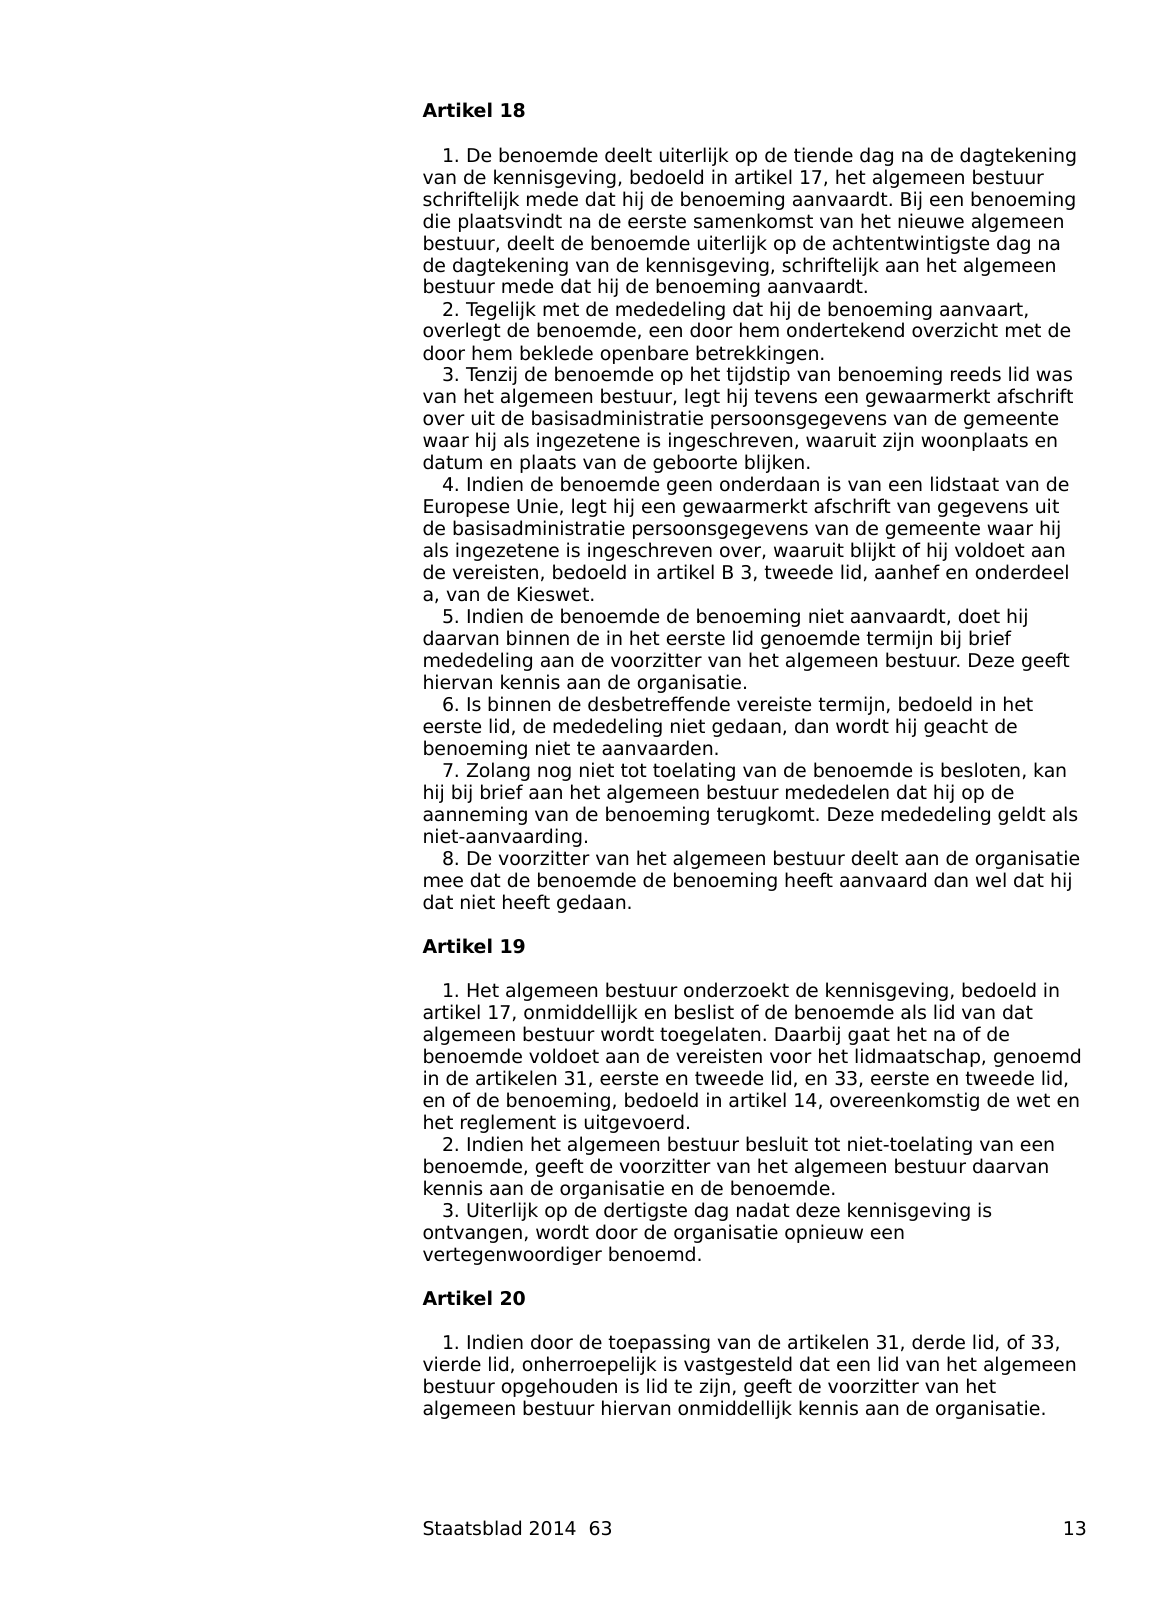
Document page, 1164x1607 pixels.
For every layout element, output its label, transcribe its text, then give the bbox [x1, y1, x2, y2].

text 7. Zolang nog niet tot toelating van de benoemde is besloten, kan hij bij brief aan het algemeen bestuur mededelen dat hij op de aanneming van de benoeming terugkomt. Deze mededeling geldt als niet-aanvaarding. [422, 760, 1087, 848]
text 4. Indien de benoemde geen onderdaan is van een lidstaat van de Europese Unie, legt hij een gewaarmerkt afschrift van gegevens uit de basisadministratie persoonsgegevens van de gemeente waar hij als ingezetene is ingeschreven over, waaruit blijkt of hij voldoet aan de vereisten, bedoeld in artikel B 3, tweede lid, aanhef en onderdeel a, van de Kieswet. [422, 474, 1087, 606]
text 2. Tegelijk met de mededeling dat hij de benoeming aanvaart, overlegt de benoemde, een door hem ondertekend overzicht met de door hem beklede openbare betrekkingen. [422, 298, 1087, 364]
text 3. Tenzij de benoemde op het tijdstip van benoeming reeds lid was van het algemeen bestuur, legt hij tevens een gewaarmerkt afschrift over uit de basisadministratie persoonsgegevens van de gemeente waar hij als ingezetene is ingeschreven, waaruit zijn woonplaats en datum en plaats van de geboorte blijken. [422, 364, 1087, 474]
subtitle Artikel 19 [422, 936, 1087, 958]
text 2. Indien het algemeen bestuur besluit tot niet-toelating van een benoemde, geeft de voorzitter van het algemeen bestuur daarvan kennis aan de organisatie en de benoemde. [422, 1134, 1087, 1200]
text 1. Indien door de toepassing van de artikelen 31, derde lid, of 33, vierde lid, onherroepelijk is vastgesteld dat een lid van het algemeen bestuur opgehouden is lid te zijn, geeft de voorzitter van het algemeen bestuur hiervan onmiddellijk kennis aan de organisatie. [422, 1332, 1087, 1420]
subtitle Artikel 20 [422, 1288, 1087, 1310]
subtitle Artikel 18 [422, 100, 1087, 122]
text 1. De benoemde deelt uiterlijk op de tiende dag na de dagtekening van de kennisgeving, bedoeld in artikel 17, het algemeen bestuur schriftelijk mede dat hij de benoeming aanvaardt. Bij een benoeming die plaatsvindt na de eerste samenkomst van het nieuwe algemeen bestuur, deelt de benoemde uiterlijk op de achtentwintigste dag na de dagtekening van de kennisgeving, schriftelijk aan het algemeen bestuur mede dat hij de benoeming aanvaardt. [422, 144, 1087, 298]
text 8. De voorzitter van het algemeen bestuur deelt aan de organisatie mee dat de benoemde de benoeming heeft aanvaard dan wel dat hij dat niet heeft gedaan. [422, 848, 1087, 914]
text 3. Uiterlijk op de dertigste dag nadat deze kennisgeving is ontvangen, wordt door de organisatie opnieuw een vertegenwoordiger benoemd. [422, 1200, 1087, 1266]
text 6. Is binnen de desbetreffende vereiste termijn, bedoeld in het eerste lid, de mededeling niet gedaan, dan wordt hij geacht de benoeming niet te aanvaarden. [422, 694, 1087, 760]
text 5. Indien de benoemde de benoeming niet aanvaardt, doet hij daarvan binnen de in het eerste lid genoemde termijn bij brief mededeling aan de voorzitter van het algemeen bestuur. Deze geeft hiervan kennis aan de organisatie. [422, 606, 1087, 694]
text 1. Het algemeen bestuur onderzoekt de kennisgeving, bedoeld in artikel 17, onmiddellijk en beslist of de benoemde als lid van dat algemeen bestuur wordt toegelaten. Daarbij gaat het na of de benoemde voldoet aan de vereisten voor het lidmaatschap, genoemd in de artikelen 31, eerste en tweede lid, en 33, eerste en tweede lid, en of de benoeming, bedoeld in artikel 14, overeenkomstig de wet en het reglement is uitgevoerd. [422, 980, 1087, 1134]
